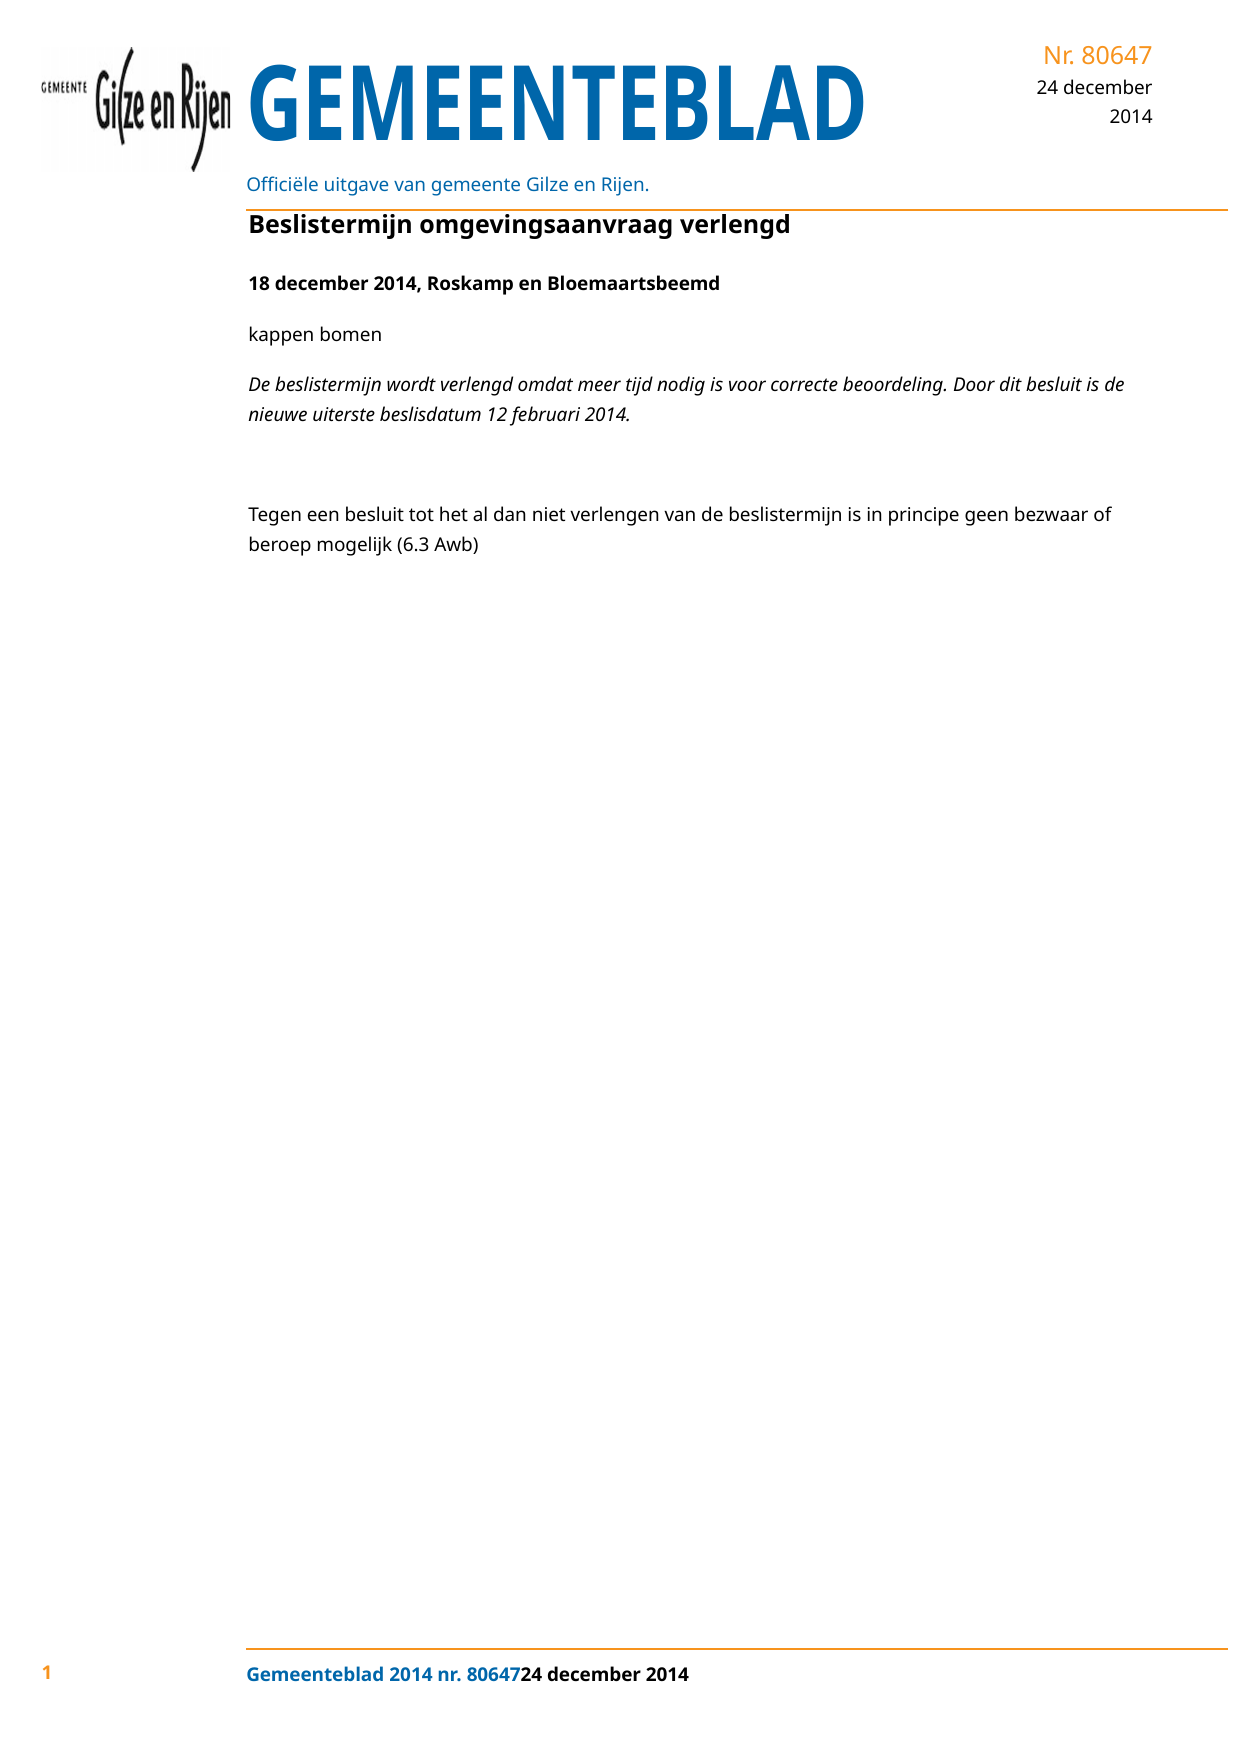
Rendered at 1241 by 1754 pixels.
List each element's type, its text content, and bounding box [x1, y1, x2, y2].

text Beslistermijn omgevingsaanvraag verlengd [248, 211, 1152, 241]
picture [41, 47, 231, 172]
text Tegen een besluit tot het al dan niet verlengen van de beslistermijn is in principe geen bezwaar of beroep mogelijk (6.3 Awb) [248, 502, 1152, 557]
text 18 december 2014, Roskamp en Bloemaartsbeemd [248, 270, 1152, 296]
text De beslistermijn wordt verlengd omdat meer tijd nodig is voor correcte beoordeling. Door dit besluit is de nieuwe uiterste beslisdatum 12 februari 2014. [248, 371, 1152, 426]
text kappen bomen [248, 321, 1152, 346]
